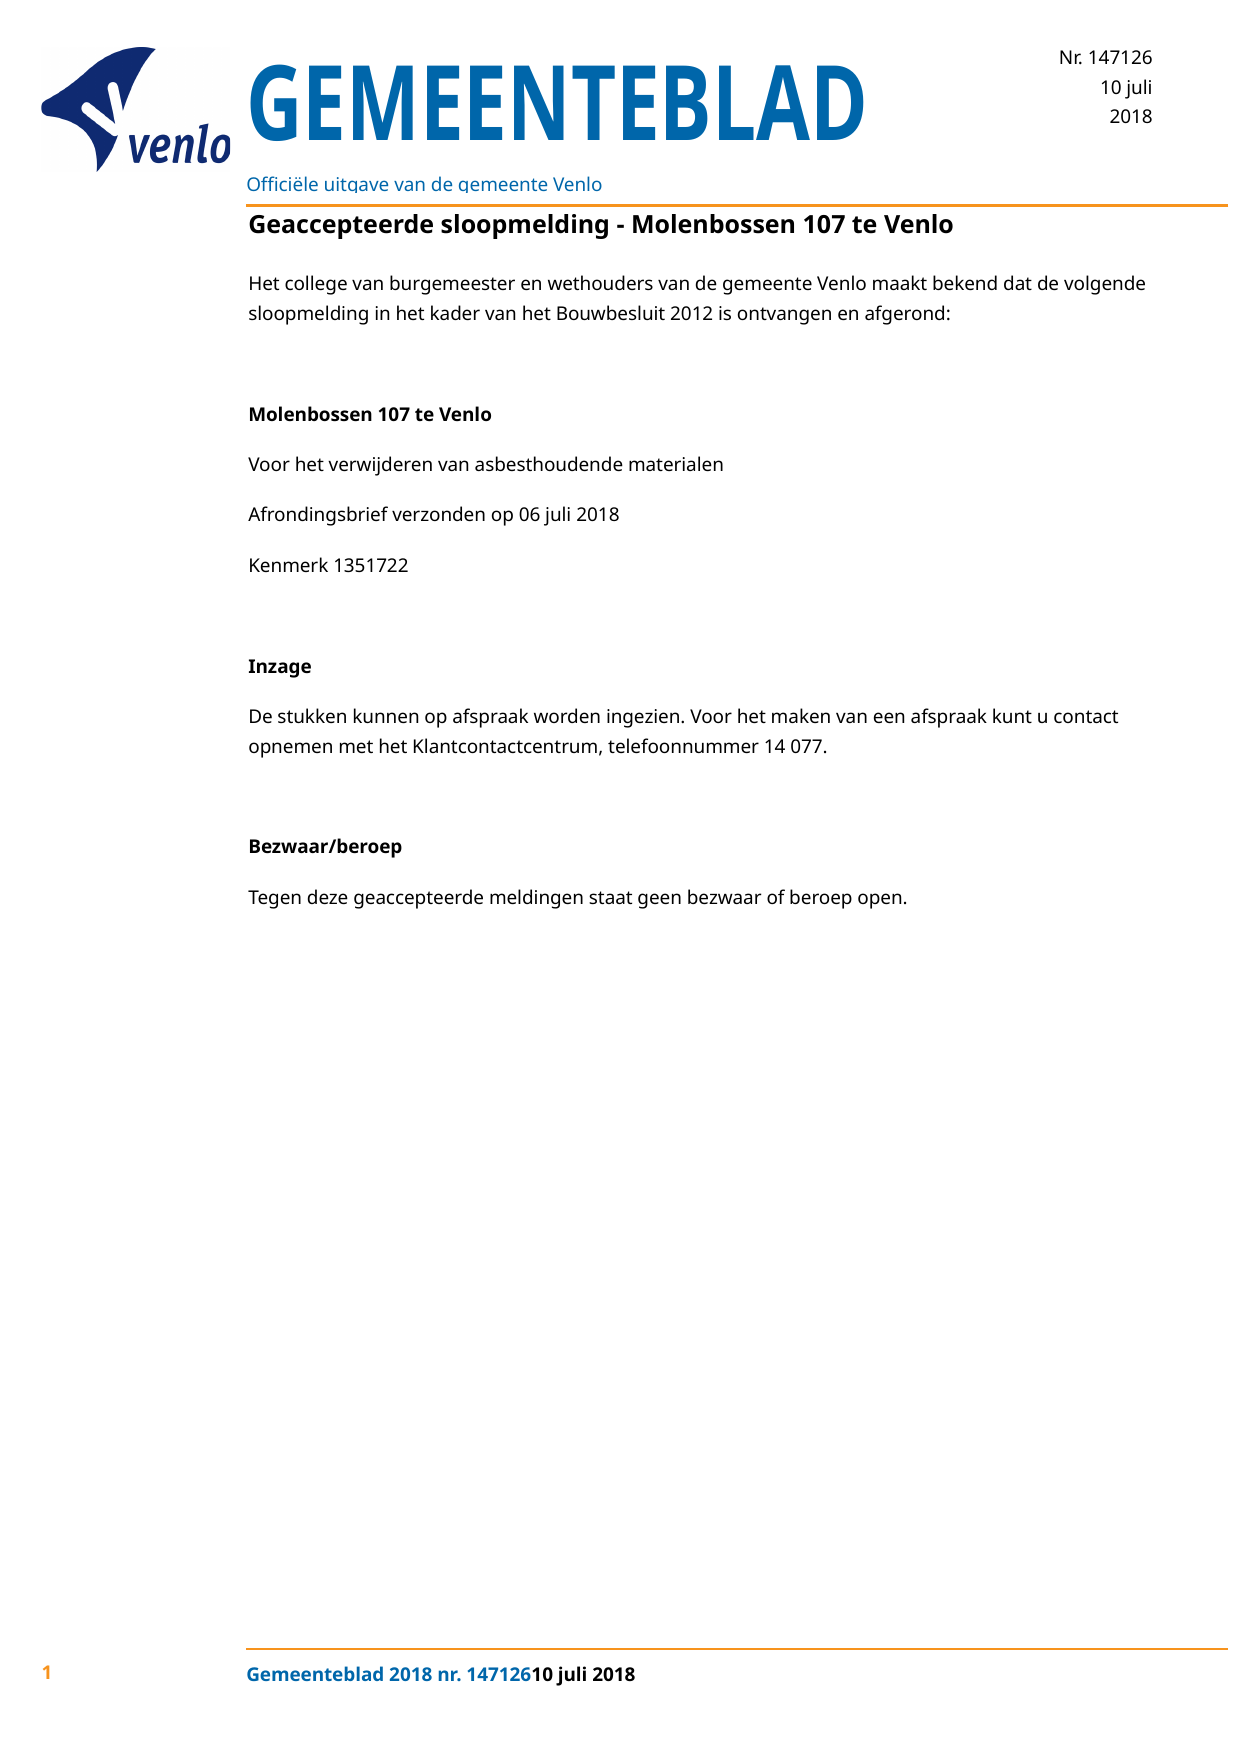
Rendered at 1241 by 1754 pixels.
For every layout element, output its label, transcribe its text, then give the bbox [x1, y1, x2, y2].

text Inzage [248, 653, 1152, 678]
text De stukken kunnen op afspraak worden ingezien. Voor het maken van een afspraak kunt u contact opnemen met het Klantcontactcentrum, telefoonnummer 14 077. [248, 703, 1152, 758]
text Geaccepteerde sloopmelding - Molenbossen 107 te Venlo [248, 207, 1152, 241]
text Het college van burgemeester en wethouders van de gemeente Venlo maakt bekend dat de volgende sloopmelding in het kader van het Bouwbesluit 2012 is ontvangen en afgerond: [248, 270, 1152, 326]
text Molenbossen 107 te Venlo [248, 401, 1152, 426]
text Tegen deze geaccepteerde meldingen staat geen bezwaar of beroep open. [248, 884, 1152, 910]
text Kenmerk 1351722 [248, 552, 1152, 578]
text Voor het verwijderen van asbesthoudende materialen [248, 451, 1152, 477]
picture [41, 47, 231, 172]
text Afrondingsbrief verzonden op 06 juli 2018 [248, 502, 1152, 527]
text Bezwaar/beroep [248, 834, 1152, 859]
